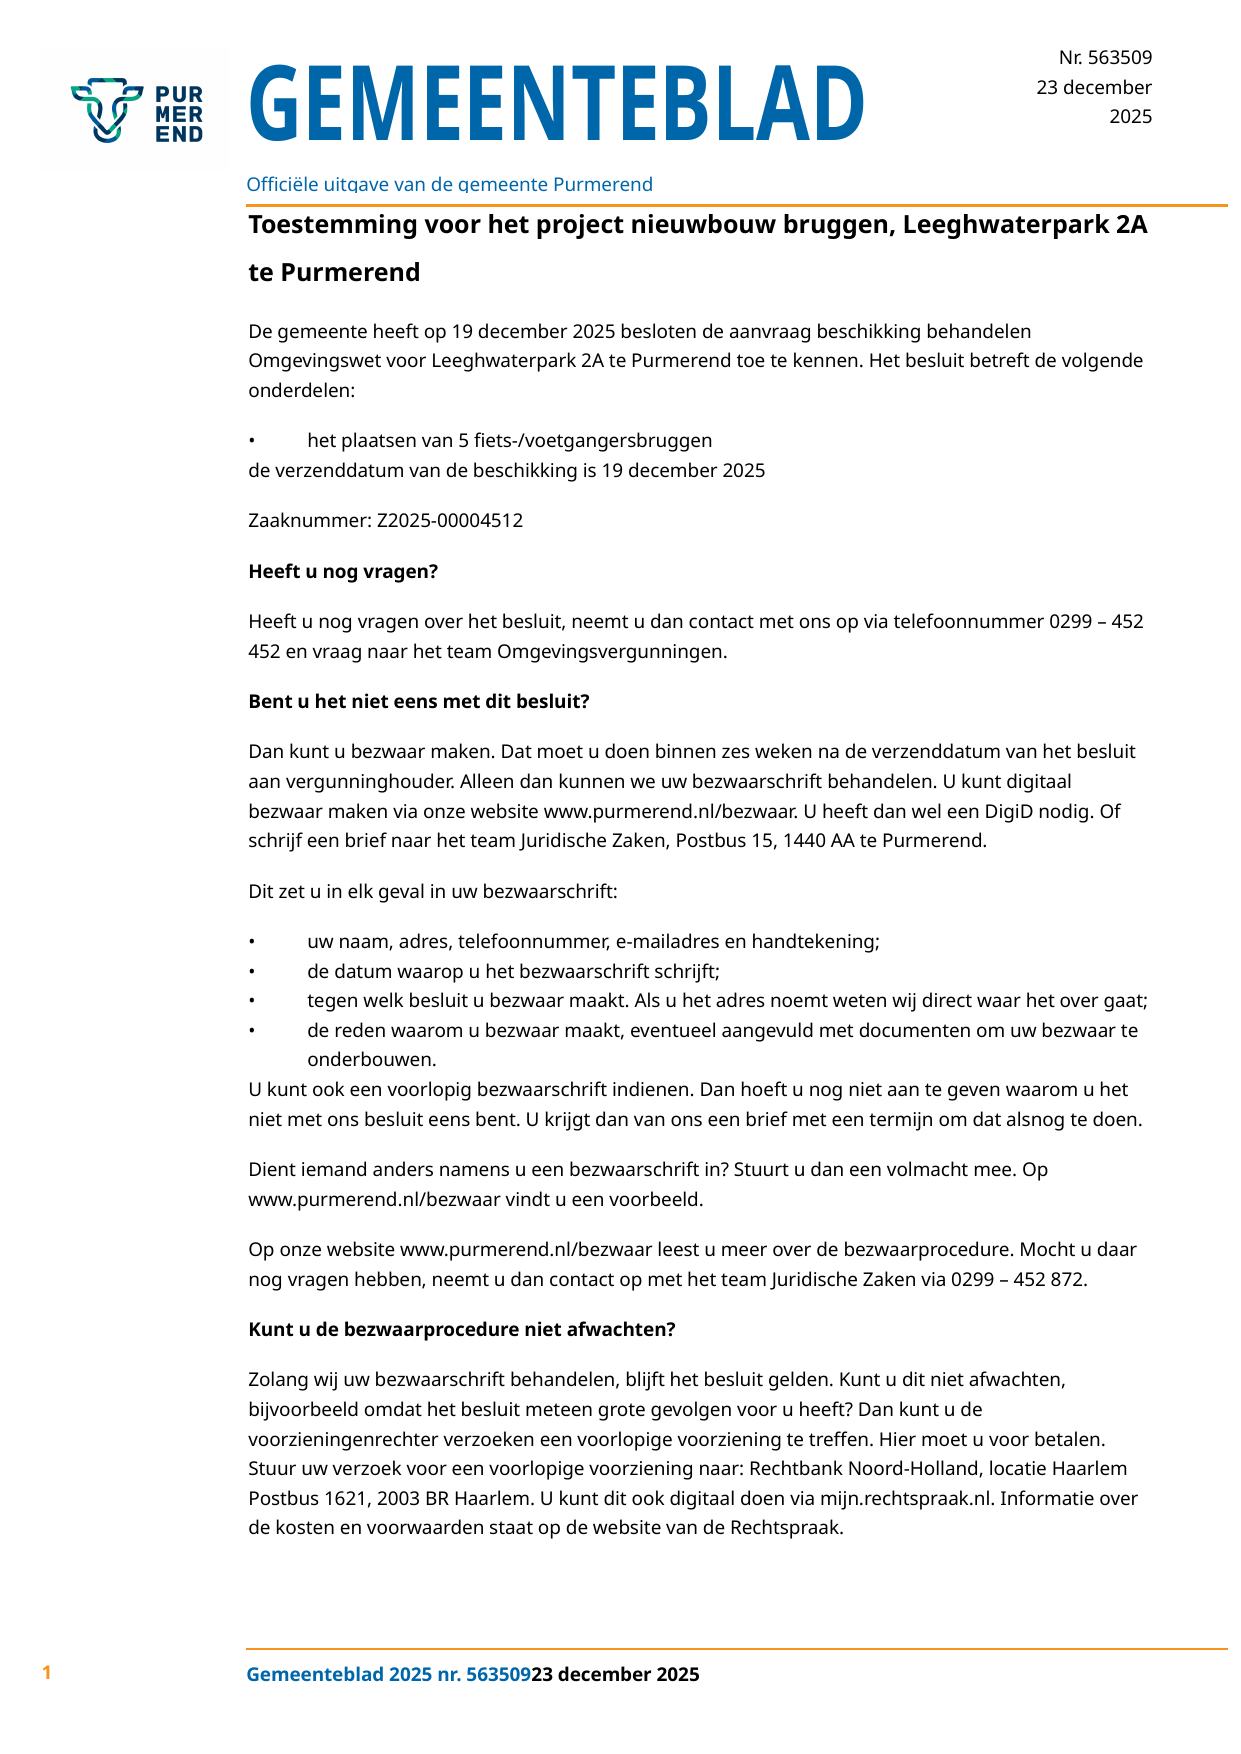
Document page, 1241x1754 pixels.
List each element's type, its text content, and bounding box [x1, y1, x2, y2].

text Toestemming voor het project nieuwbouw bruggen, Leeghwaterpark 2A te Purmerend [248, 207, 1152, 288]
picture [41, 47, 231, 172]
list de reden waarom u bezwaar maakt, eventueel aangevuld met documenten om uw bezwaar te onderbouwen. [248, 1017, 1152, 1072]
text Heeft u nog vragen? [248, 558, 1152, 584]
text De gemeente heeft op 19 december 2025 besloten de aanvraag beschikking behandelen Omgevingswet voor Leeghwaterpark 2A te Purmerend toe te kennen. Het besluit betreft de volgende onderdelen: [248, 318, 1152, 403]
text U kunt ook een voorlopig bezwaarschrift indienen. Dan hoeft u nog niet aan te geven waarom u het niet met ons besluit eens bent. U krijgt dan van ons een brief met een termijn om dat alsnog te doen. [248, 1076, 1152, 1132]
text Kunt u de bezwaarprocedure niet afwachten? [248, 1316, 1152, 1342]
text Dient iemand anders namens u een bezwaarschrift in? Stuurt u dan een volmacht mee. Op www.purmerend.nl/bezwaar vindt u een voorbeeld. [248, 1156, 1152, 1212]
text Bent u het niet eens met dit besluit? [248, 688, 1152, 714]
text Dan kunt u bezwaar maken. Dat moet u doen binnen zes weken na de verzenddatum van het besluit aan vergunninghouder. Alleen dan kunnen we uw bezwaarschrift behandelen. U kunt digitaal bezwaar maken via onze website www.purmerend.nl/bezwaar. U heeft dan wel een DigiD nodig. Of schrijf een brief naar het team Juridische Zaken, Postbus 15, 1440 AA te Purmerend. [248, 739, 1152, 853]
list de datum waarop u het bezwaarschrift schrijft; [248, 958, 1152, 984]
list uw naam, adres, telefoonnummer, e-mailadres en handtekening; [248, 928, 1152, 954]
text Zolang wij uw bezwaarschrift behandelen, blijft het besluit gelden. Kunt u dit niet afwachten, bijvoorbeeld omdat het besluit meteen grote gevolgen voor u heeft? Dan kunt u de voorzieningenrechter verzoeken een voorlopige voorziening te treffen. Hier moet u voor betalen. Stuur uw verzoek voor een voorlopige voorziening naar: Rechtbank Noord-Holland, locatie Haarlem Postbus 1621, 2003 BR Haarlem. U kunt dit ook digitaal doen via mijn.rechtspraak.nl. Informatie over de kosten en voorwaarden staat op de website van de Rechtspraak. [248, 1367, 1152, 1540]
text Zaaknummer: Z2025-00004512 [248, 507, 1152, 533]
text Op onze website www.purmerend.nl/bezwaar leest u meer over de bezwaarprocedure. Mocht u daar nog vragen hebben, neemt u dan contact op met het team Juridische Zaken via 0299 – 452 872. [248, 1236, 1152, 1292]
text Dit zet u in elk geval in uw bezwaarschrift: [248, 878, 1152, 904]
text Heeft u nog vragen over het besluit, neemt u dan contact met ons op via telefoonnummer 0299 – 452 452 en vraag naar het team Omgevingsvergunningen. [248, 608, 1152, 664]
list tegen welk besluit u bezwaar maakt. Als u het adres noemt weten wij direct waar het over gaat; [248, 987, 1152, 1013]
text de verzenddatum van de beschikking is 19 december 2025 [248, 457, 1152, 483]
list het plaatsen van 5 fiets-/voetgangersbruggen [248, 427, 1152, 453]
